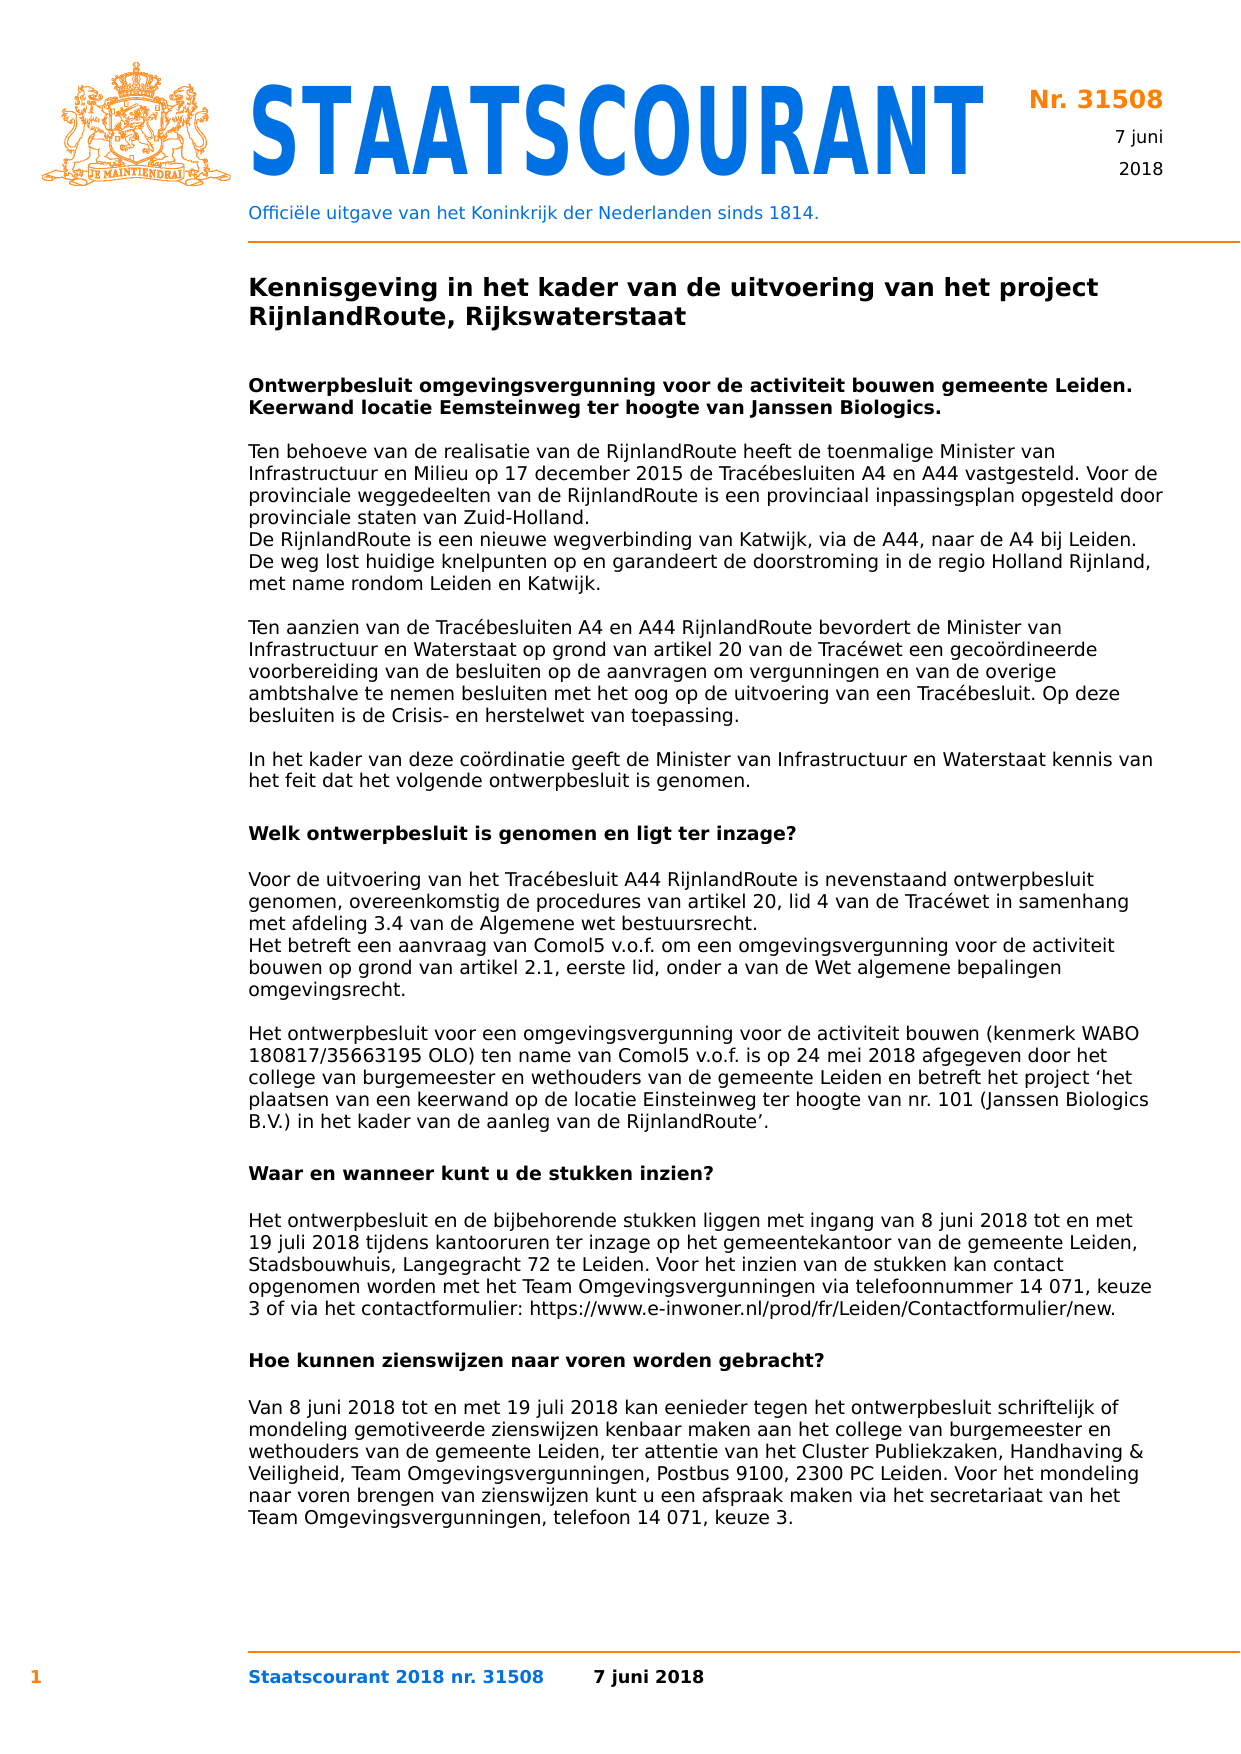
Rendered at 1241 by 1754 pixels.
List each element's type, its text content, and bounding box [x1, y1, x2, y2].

table_header STAATSCOURANT [248, 62, 998, 203]
text Voor de uitvoering van het Tracébesluit A44 RijnlandRoute is nevenstaand ontwerpbesluit genomen, overeenkomstig de procedures van artikel 20, lid 4 van de Tracéwet in samenhang met afdeling 3.4 van de Algemene wet bestuursrecht. [248, 869, 1163, 935]
table_header [25, 62, 248, 241]
text In het kader van deze coördinatie geeft de Minister van Infrastructuur en Waterstaat kennis van het feit dat het volgende ontwerpbesluit is genomen. [248, 748, 1163, 792]
text Van 8 juni 2018 tot en met 19 juli 2018 kan eenieder tegen het ontwerpbesluit schriftelijk of mondeling gemotiveerde zienswijzen kenbaar maken aan het college van burgemeester en wethouders van de gemeente Leiden, ter attentie van het Cluster Publiekzaken, Handhaving & Veiligheid, Team Omgevingsvergunningen, Postbus 9100, 2300 PC Leiden. Voor het mondeling naar voren brengen van zienswijzen kunt u een afspraak maken via het secretariaat van het Team Omgevingsvergunningen, telefoon 14 071, keuze 3. [248, 1397, 1163, 1529]
text Het betreft een aanvraag van Comol5 v.o.f. om een omgevingsvergunning voor de activiteit bouwen op grond van artikel 2.1, eerste lid, onder a van de Wet algemene bepalingen omgevingsrecht. [248, 935, 1163, 1001]
table_cell 7 juni [998, 121, 1240, 153]
text Ten aanzien van de Tracébesluiten A4 en A44 RijnlandRoute bevordert de Minister van Infrastructuur en Waterstaat op grond van artikel 20 van de Tracéwet een gecoördineerde voorbereiding van de besluiten op de aanvragen om vergunningen en van de overige ambtshalve te nemen besluiten met het oog op de uitvoering van een Tracébesluit. Op deze besluiten is de Crisis- en herstelwet van toepassing. [248, 617, 1163, 727]
text Het ontwerpbesluit voor een omgevingsvergunning voor de activiteit bouwen (kenmerk WABO 180817/35663195 OLO) ten name van Comol5 v.o.f. is op 24 mei 2018 afgegeven door het college van burgemeester en wethouders van de gemeente Leiden en betreft het project ‘het plaatsen van een keerwand op de locatie Einsteinweg ter hoogte van nr. 101 (Janssen Biologics B.V.) in het kader van de aanleg van de RijnlandRoute’. [248, 1023, 1163, 1133]
text De RijnlandRoute is een nieuwe wegverbinding van Katwijk, via de A44, naar de A4 bij Leiden. De weg lost huidige knelpunten op en garandeert de doorstroming in de regio Holland Rijnland, met name rondom Leiden en Katwijk. [248, 529, 1163, 595]
subtitle Waar en wanneer kunt u de stukken inzien? [248, 1163, 1163, 1185]
text Het ontwerpbesluit en de bijbehorende stukken liggen met ingang van 8 juni 2018 tot en met 19 juli 2018 tijdens kantooruren ter inzage op het gemeentekantoor van de gemeente Leiden, Stadsbouwhuis, Langegracht 72 te Leiden. Voor het inzien van de stukken kan contact opgenomen worden met het Team Omgevingsvergunningen via telefoonnummer 14 071, keuze 3 of via het contactformulier: https://www.e-inwoner.nl/prod/fr/Leiden/Contactformulier/new. [248, 1210, 1163, 1320]
picture [41, 62, 231, 186]
table_cell Officiële uitgave van het Koninkrijk der Nederlanden sinds 1814. [248, 203, 1240, 241]
subtitle Hoe kunnen zienswijzen naar voren worden gebracht? [248, 1350, 1163, 1372]
text Ten behoeve van de realisatie van de RijnlandRoute heeft de toenmalige Minister van Infrastructuur en Milieu op 17 december 2015 de Tracébesluiten A4 en A44 vastgesteld. Voor de provinciale weggedeelten van de RijnlandRoute is een provinciaal inpassingsplan opgesteld door provinciale staten van Zuid-Holland. [248, 441, 1163, 529]
subtitle Kennisgeving in het kader van de uitvoering van het project RijnlandRoute, Rijkswaterstaat [248, 273, 1163, 331]
subtitle Welk ontwerpbesluit is genomen en ligt ter inzage? [248, 822, 1163, 844]
table_cell 2018 [998, 153, 1240, 203]
text Ontwerpbesluit omgevingsvergunning voor de activiteit bouwen gemeente Leiden. Keerwand locatie Eemsteinweg ter hoogte van Janssen Biologics. [248, 375, 1163, 419]
table_header Nr. 31508 [998, 62, 1240, 121]
